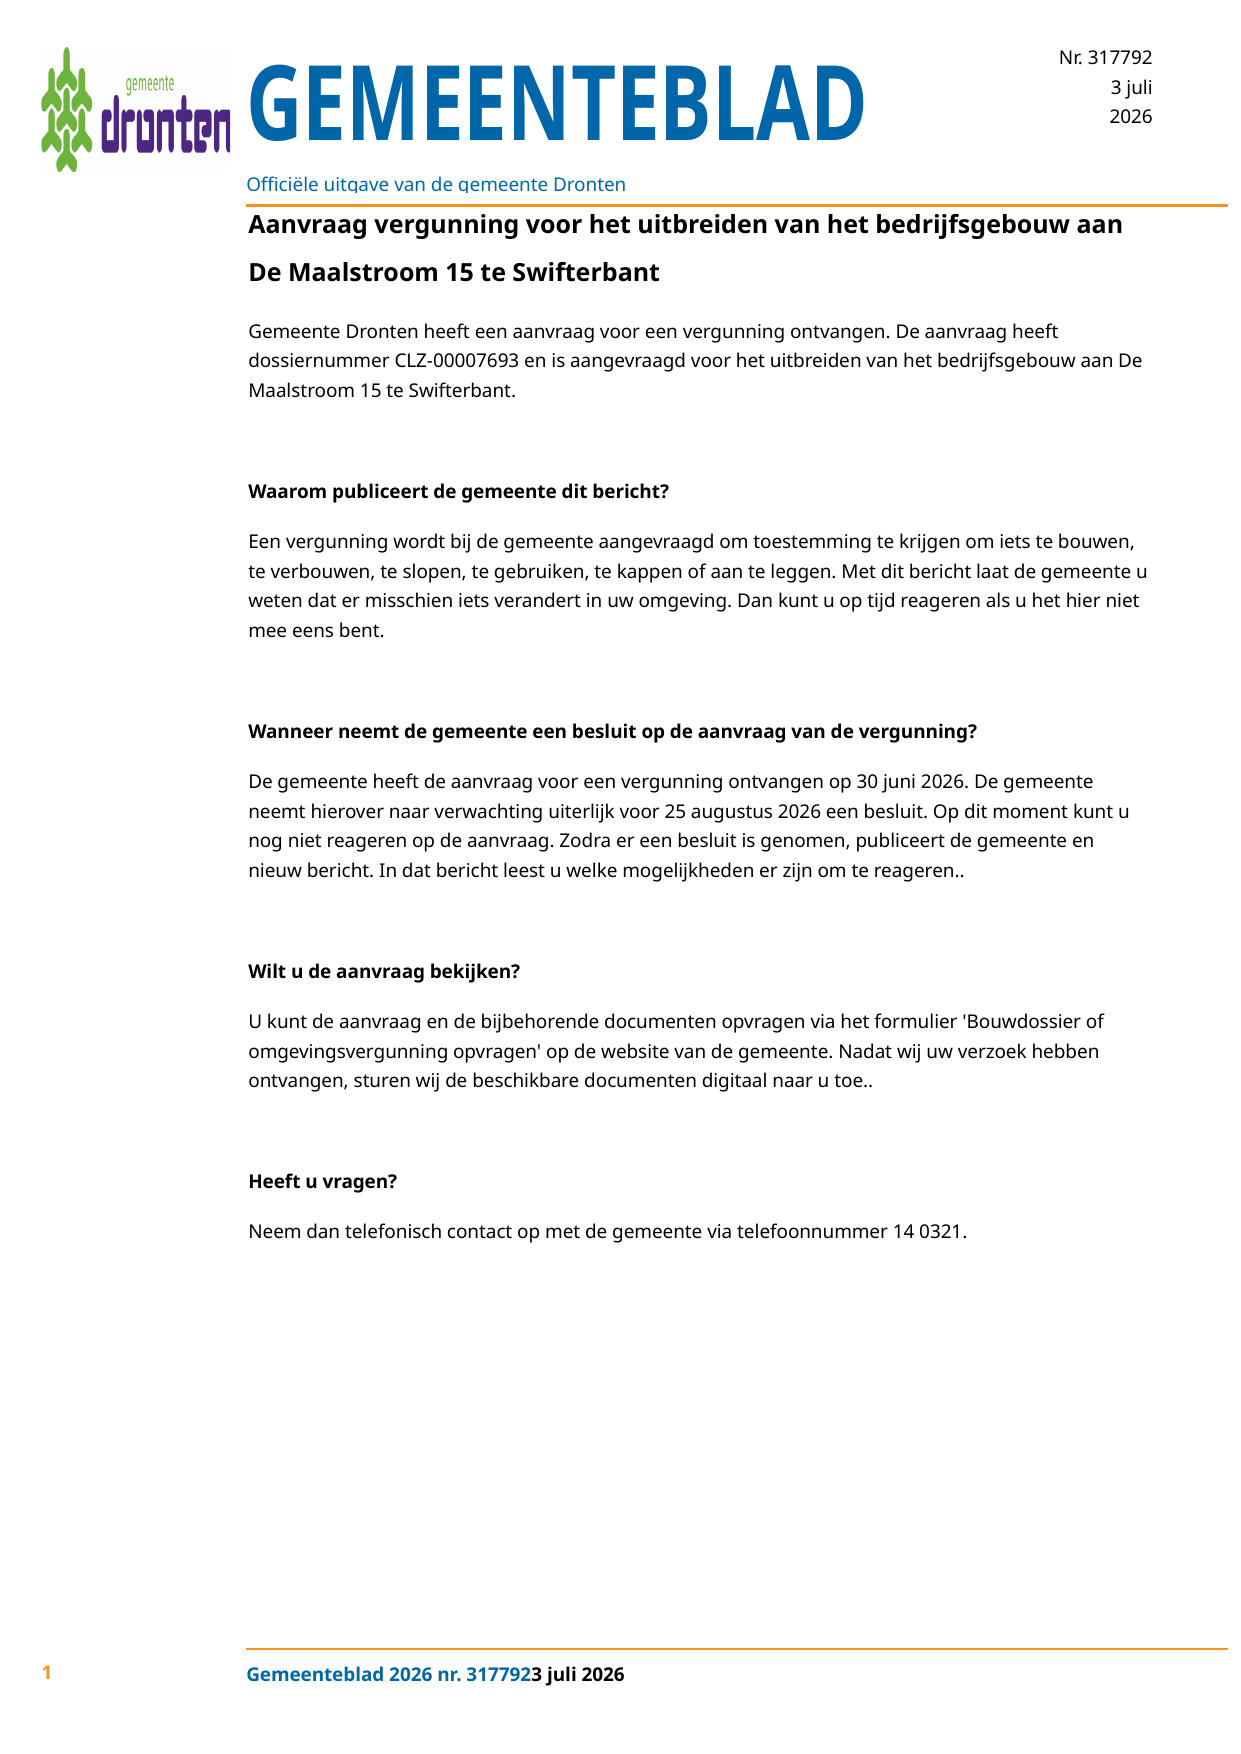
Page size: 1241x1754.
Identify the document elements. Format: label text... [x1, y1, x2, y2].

text Wilt u de aanvraag bekijken? [248, 958, 1152, 984]
text Gemeente Dronten heeft een aanvraag voor een vergunning ontvangen. De aanvraag heeft dossiernummer CLZ-00007693 en is aangevraagd voor het uitbreiden van het bedrijfsgebouw aan De Maalstroom 15 te Swifterbant. [248, 318, 1152, 403]
text Aanvraag vergunning voor het uitbreiden van het bedrijfsgebouw aan De Maalstroom 15 te Swifterbant [248, 207, 1152, 288]
text Heeft u vragen? [248, 1168, 1152, 1194]
picture [41, 47, 231, 172]
text Waarom publiceert de gemeente dit bericht? [248, 478, 1152, 504]
text Wanneer neemt de gemeente een besluit op de aanvraag van de vergunning? [248, 718, 1152, 744]
text U kunt de aanvraag en de bijbehorende documenten opvragen via het formulier 'Bouwdossier of omgevingsvergunning opvragen' op de website van de gemeente. Nadat wij uw verzoek hebben ontvangen, sturen wij de beschikbare documenten digitaal naar u toe.. [248, 1008, 1152, 1093]
text Neem dan telefonisch contact op met de gemeente via telefoonnummer 14 0321. [248, 1219, 1152, 1244]
text Een vergunning wordt bij de gemeente aangevraagd om toestemming te krijgen om iets te bouwen, te verbouwen, te slopen, te gebruiken, te kappen of aan te leggen. Met dit bericht laat de gemeente u weten dat er misschien iets verandert in uw omgeving. Dan kunt u op tijd reageren als u het hier niet mee eens bent. [248, 528, 1152, 643]
text De gemeente heeft de aanvraag voor een vergunning ontvangen op 30 juni 2026. De gemeente neemt hierover naar verwachting uiterlijk voor 25 augustus 2026 een besluit. Op dit moment kunt u nog niet reageren op de aanvraag. Zodra er een besluit is genomen, publiceert de gemeente en nieuw bericht. In dat bericht leest u welke mogelijkheden er zijn om te reageren.. [248, 768, 1152, 883]
